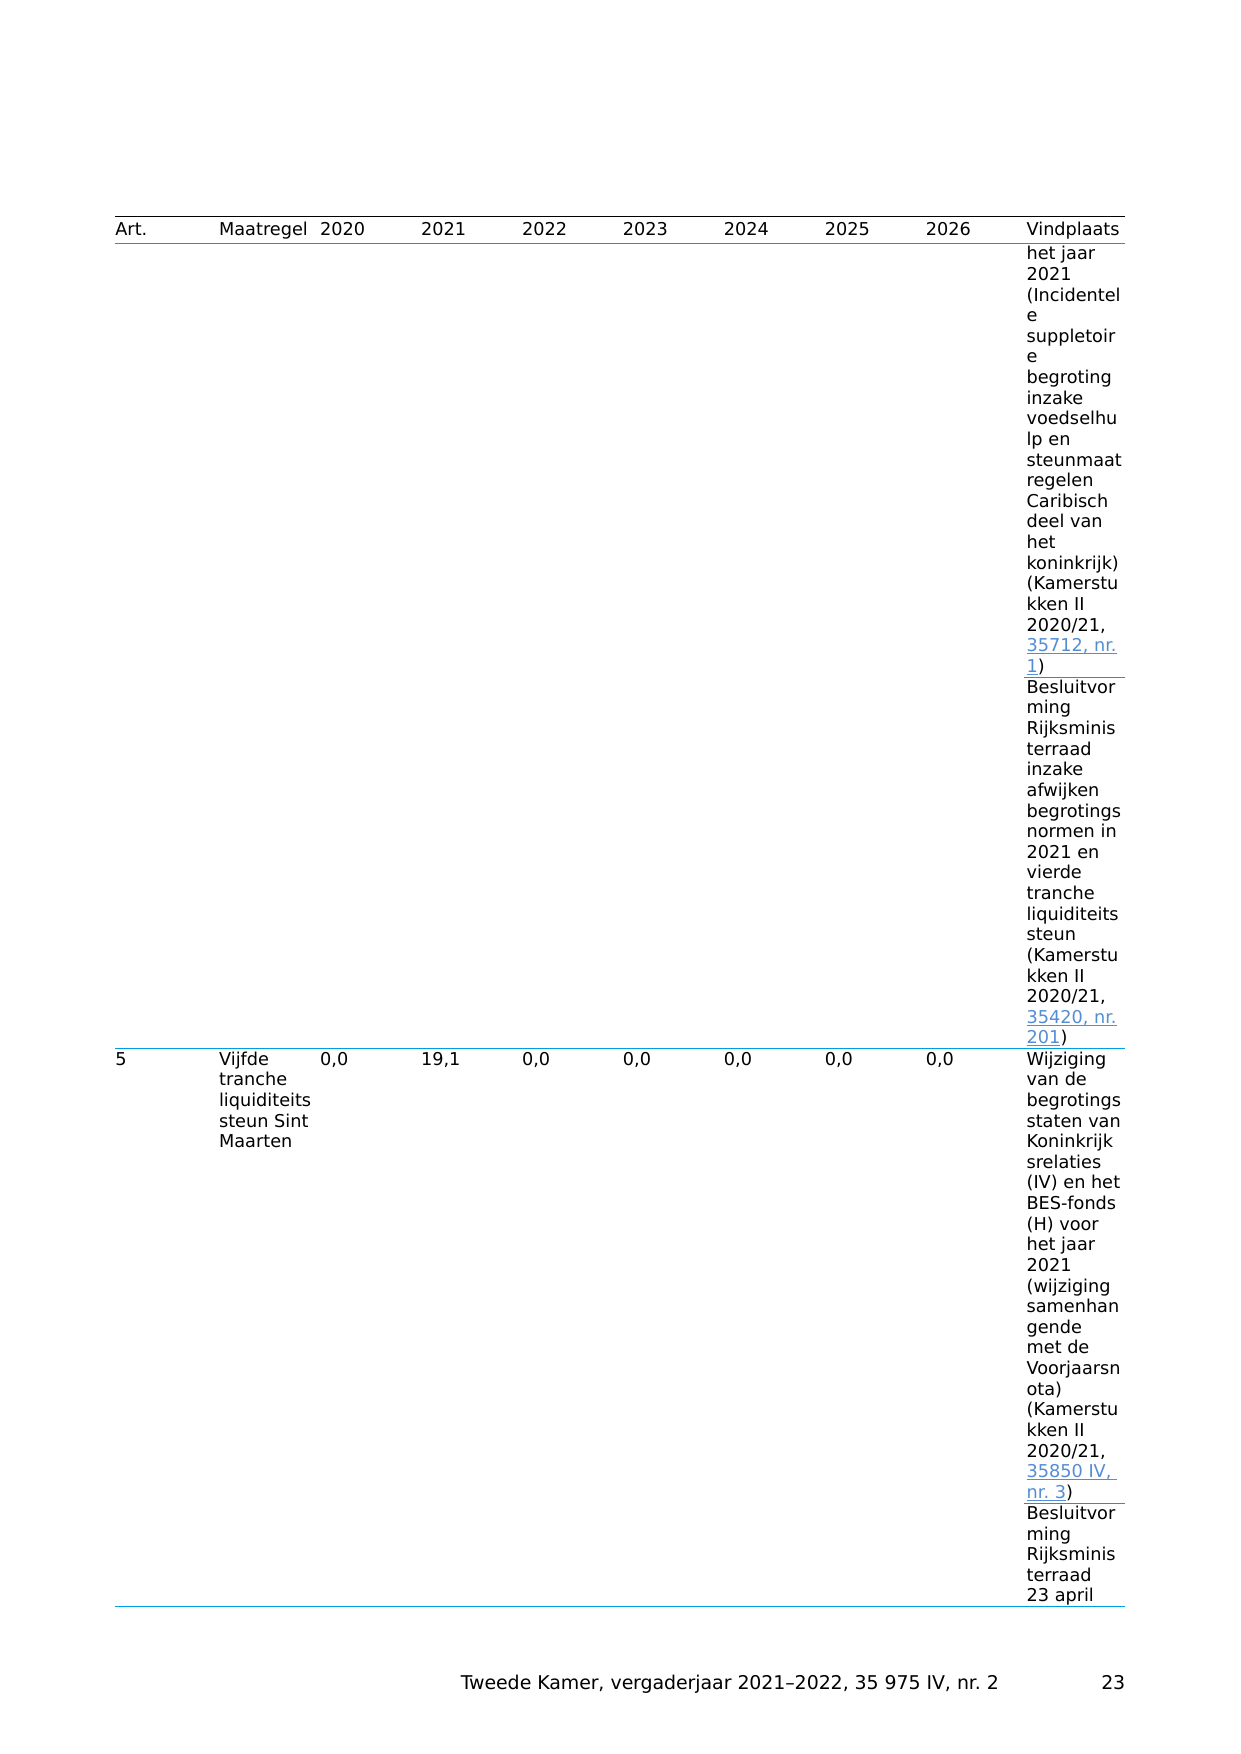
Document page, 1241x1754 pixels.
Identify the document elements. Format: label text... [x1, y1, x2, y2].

table_cell Vijfde tranche liquiditeitssteun Sint Maarten [216, 1049, 317, 1606]
table_cell 19,1 [418, 1049, 519, 1606]
table_cell [216, 244, 317, 1048]
table_cell het jaar 2021 (Incidentele suppletoire begroting inzake voedselhulp en steunmaatregelen Caribisch deel van het koninkrijk) (Kamerstukken II 2020/21, 35712, nr. 1) [1024, 244, 1125, 676]
table_cell [721, 244, 822, 1048]
table_cell [418, 244, 519, 1048]
table_cell 0,0 [721, 1049, 822, 1606]
table_cell 0,0 [822, 1049, 923, 1606]
table_cell Besluitvorming Rijksministerraad inzake afwijken begrotingsnormen in 2021 en vierde tranche liquiditeitssteun (Kamerstukken II 2020/21, 35420, nr. 201) [1024, 678, 1125, 1048]
table_cell 2026 [923, 217, 1023, 243]
table_cell 5 [115, 1049, 216, 1606]
table_cell Maatregel [216, 217, 317, 243]
table_cell Wijziging van de begrotingsstaten van Koninkrijksrelaties (IV) en het BES-fonds (H) voor het jaar 2021 (wijziging samenhangende met de Voorjaarsnota) (Kamerstukken II 2020/21, 35850 IV, nr. 3) [1024, 1049, 1125, 1502]
table_cell [115, 244, 216, 1048]
table_cell [620, 244, 721, 1048]
table_cell Besluitvorming Rijksministerraad 23 april [1024, 1504, 1125, 1606]
table_cell 2020 [317, 217, 418, 243]
table_cell 0,0 [519, 1049, 620, 1606]
table_cell Art. [115, 217, 216, 243]
table_cell 0,0 [620, 1049, 721, 1606]
table_cell [317, 244, 418, 1048]
table_header Tabel 2 Extracomptabele tabel coronamaatregelen Koninkrijksrelaties (IV) (bedragen x € 1 mln.) [115, 191, 1125, 216]
table_cell Vindplaats [1024, 217, 1125, 243]
table_cell 2024 [721, 217, 822, 243]
table_cell 0,0 [317, 1049, 418, 1606]
table_cell 2022 [519, 217, 620, 243]
table_cell [923, 244, 1023, 1048]
table_cell [519, 244, 620, 1048]
table_cell 2021 [418, 217, 519, 243]
table_cell [822, 244, 923, 1048]
table_cell 0,0 [923, 1049, 1023, 1606]
table_cell 2025 [822, 217, 923, 243]
table_cell 2023 [620, 217, 721, 243]
